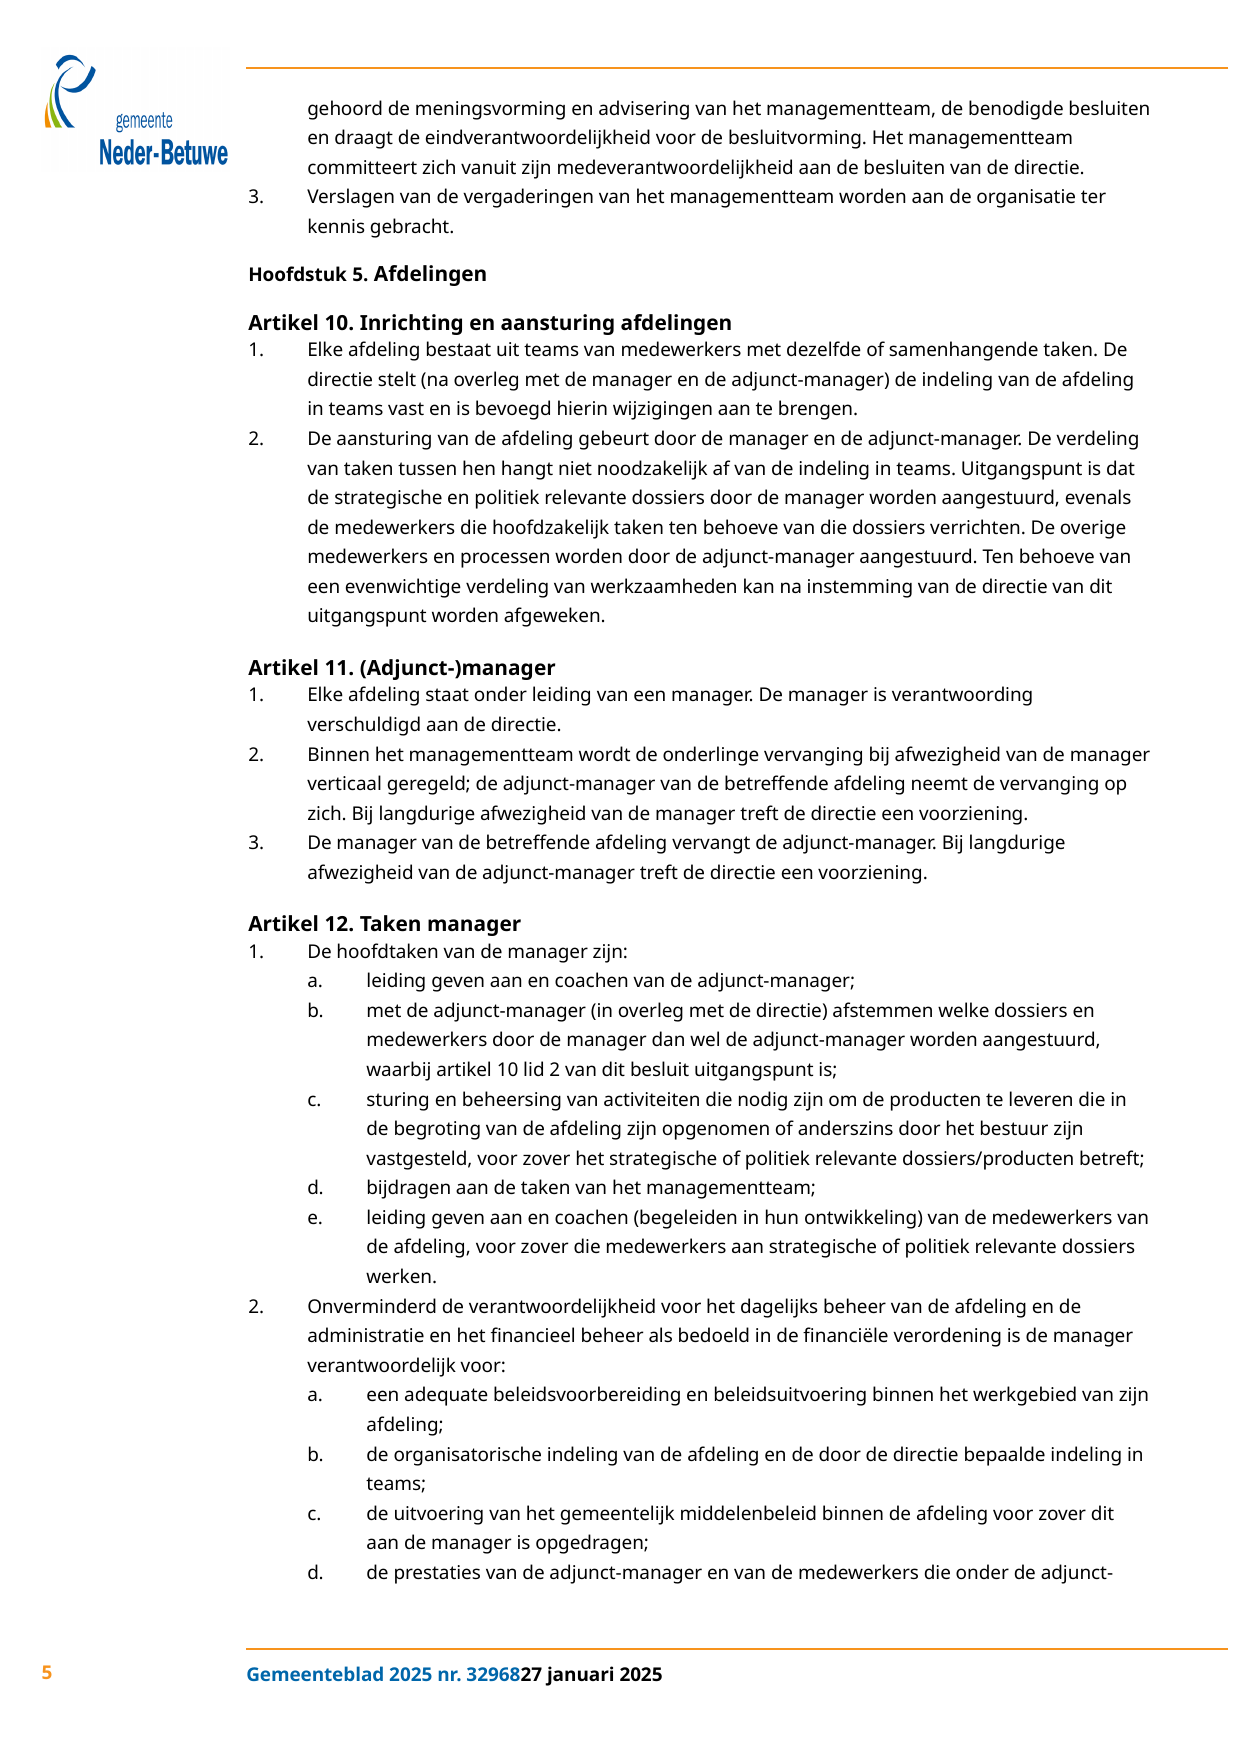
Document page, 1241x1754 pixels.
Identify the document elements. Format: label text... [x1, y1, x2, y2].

list Onverminderd de verantwoordelijkheid voor het dagelijks beheer van de afdeling en de administratie en het financieel beheer als bedoeld in de financiële verordening is de manager verantwoordelijk voor: [248, 1293, 1152, 1378]
text Artikel 10. Inrichting en aansturing afdelingen [248, 308, 1152, 336]
list leiding geven aan en coachen van de adjunct-manager; [307, 967, 1152, 993]
list de uitvoering van het gemeentelijk middelenbeleid binnen de afdeling voor zover dit aan de manager is opgedragen; [307, 1500, 1152, 1555]
text Artikel 11. (Adjunct-)manager [248, 653, 1152, 682]
text Hoofdstuk 5. Afdelingen [248, 259, 1152, 287]
list Elke afdeling bestaat uit teams van medewerkers met dezelfde of samenhangende taken. De directie stelt (na overleg met de manager en de adjunct-manager) de indeling van de afdeling in teams vast en is bevoegd hierin wijzigingen aan te brengen. [248, 336, 1152, 421]
list een adequate beleidsvoorbereiding en beleidsuitvoering binnen het werkgebied van zijn afdeling; [307, 1382, 1152, 1437]
list De aansturing van de afdeling gebeurt door de manager en de adjunct-manager. De verdeling van taken tussen hen hangt niet noodzakelijk af van de indeling in teams. Uitgangspunt is dat de strategische en politiek relevante dossiers door de manager worden aangestuurd, evenals de medewerkers die hoofdzakelijk taken ten behoeve van die dossiers verrichten. De overige medewerkers en processen worden door de adjunct-manager aangestuurd. Ten behoeve van een evenwichtige verdeling van werkzaamheden kan na instemming van de directie van dit uitgangspunt worden afgeweken. [248, 425, 1152, 628]
list Verslagen van de vergaderingen van het managementteam worden aan de organisatie ter kennis gebracht. [248, 183, 1152, 239]
list Elke afdeling staat onder leiding van een manager. De manager is verantwoording verschuldigd aan de directie. [248, 682, 1152, 737]
list bijdragen aan de taken van het managementteam; [307, 1174, 1152, 1200]
text Artikel 12. Taken manager [248, 909, 1152, 938]
list de organisatorische indeling van de afdeling en de door de directie bepaalde indeling in teams; [307, 1441, 1152, 1496]
list met de adjunct-manager (in overleg met de directie) afstemmen welke dossiers en medewerkers door de manager dan wel de adjunct-manager worden aangestuurd, waarbij artikel 10 lid 2 van dit besluit uitgangspunt is; [307, 997, 1152, 1082]
list sturing en beheersing van activiteiten die nodig zijn om de producten te leveren die in de begroting van de afdeling zijn opgenomen of anderszins door het bestuur zijn vastgesteld, voor zover het strategische of politiek relevante dossiers/producten betreft; [307, 1086, 1152, 1171]
list De manager van de betreffende afdeling vervangt de adjunct-manager. Bij langdurige afwezigheid van de adjunct-manager treft de directie een voorziening. [248, 829, 1152, 885]
list Binnen het managementteam wordt de onderlinge vervanging bij afwezigheid van de manager verticaal geregeld; de adjunct-manager van de betreffende afdeling neemt de vervanging op zich. Bij langdurige afwezigheid van de manager treft de directie een voorziening. [248, 741, 1152, 826]
list gehoord de meningsvorming en advisering van het managementteam, de benodigde besluiten en draagt de eindverantwoordelijkheid voor de besluitvorming. Het managementteam committeert zich vanuit zijn medeverantwoordelijkheid aan de besluiten van de directie. [248, 95, 1152, 180]
picture [41, 47, 231, 172]
list de prestaties van de adjunct-manager en van de medewerkers die onder de adjunct- [307, 1559, 1152, 1585]
list leiding geven aan en coachen (begeleiden in hun ontwikkeling) van de medewerkers van de afdeling, voor zover die medewerkers aan strategische of politiek relevante dossiers werken. [307, 1204, 1152, 1289]
list De hoofdtaken van de manager zijn: [248, 938, 1152, 964]
